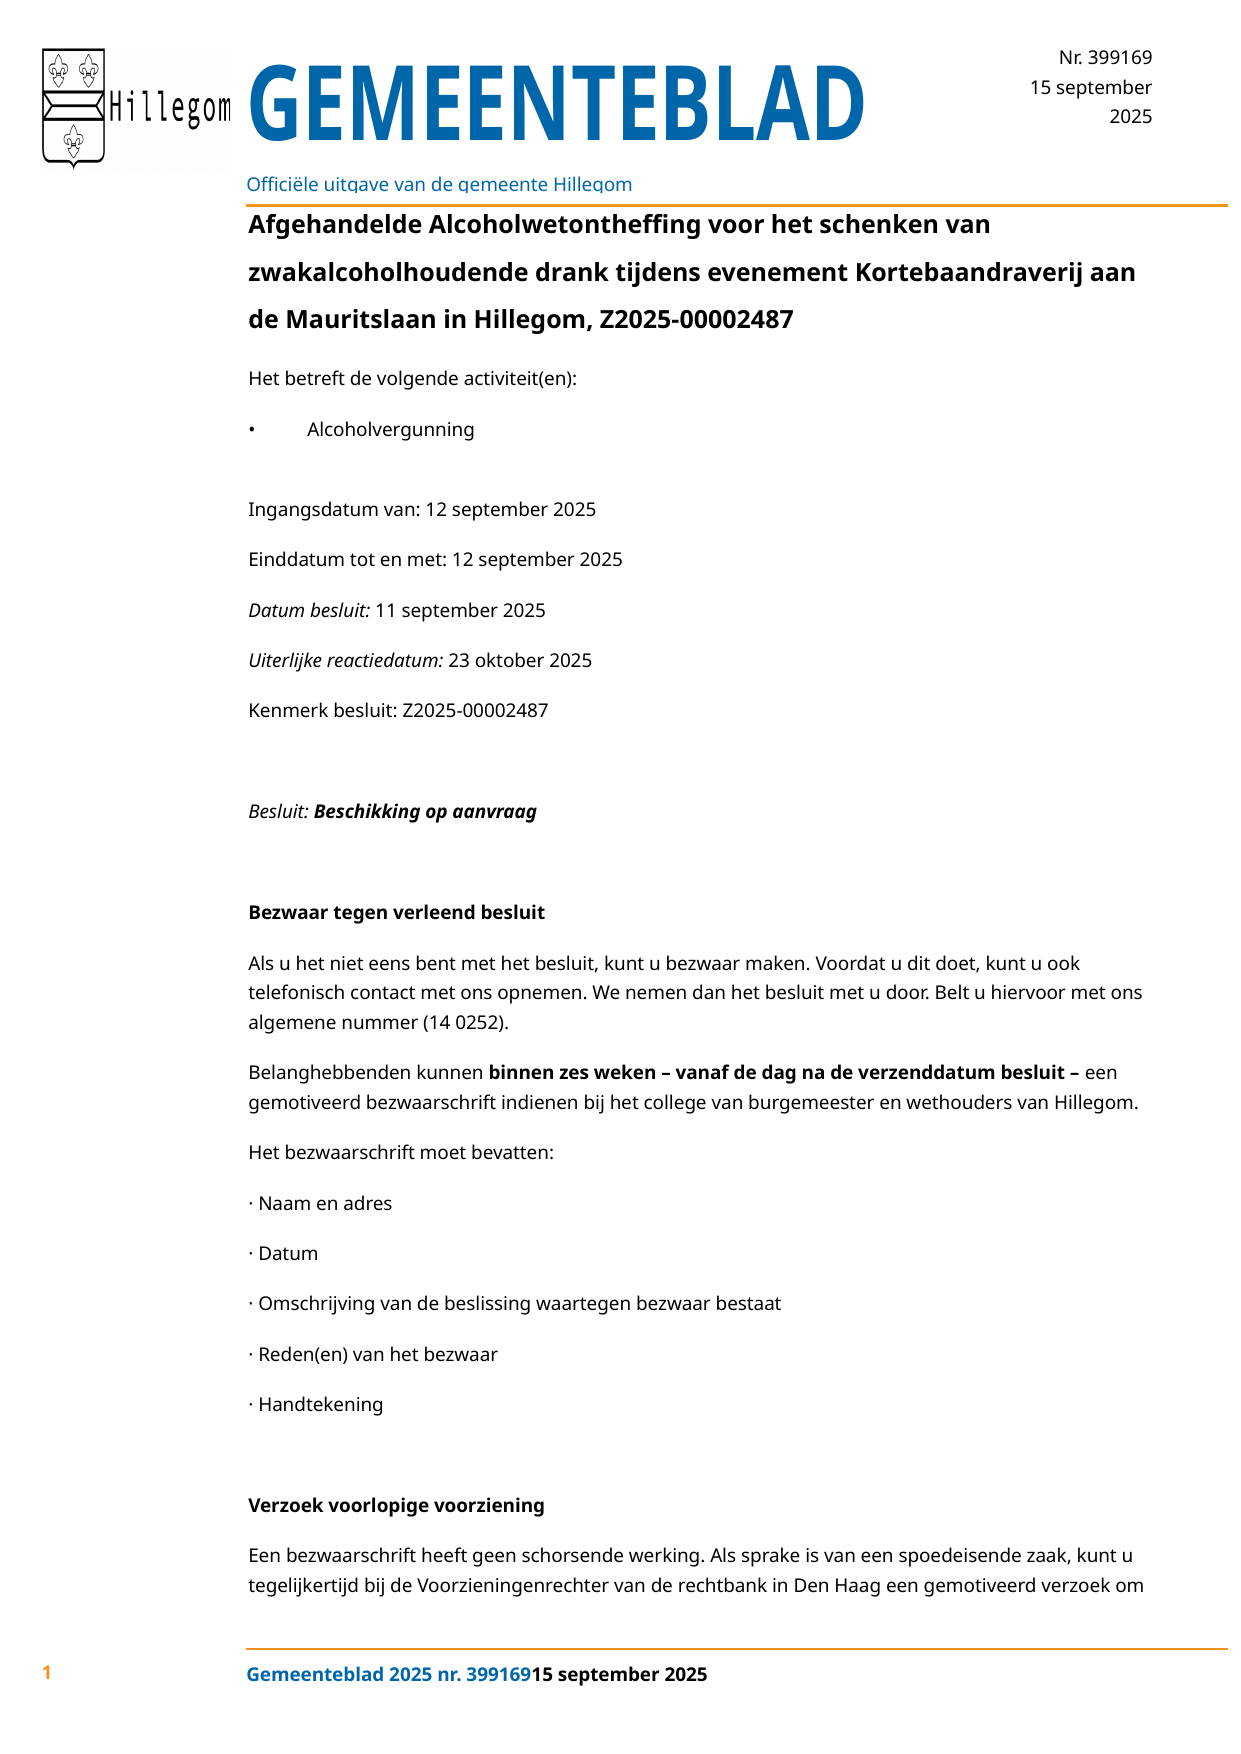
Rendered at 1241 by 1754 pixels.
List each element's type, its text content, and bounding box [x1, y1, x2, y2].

text · Datum [248, 1240, 1152, 1266]
text Afgehandelde Alcoholwetontheffing voor het schenken van zwakalcoholhoudende drank tijdens evenement Kortebaandraverij aan de Mauritslaan in Hillegom, Z2025-00002487 [248, 207, 1152, 336]
text · Reden(en) van het bezwaar [248, 1341, 1152, 1367]
text Ingangsdatum van: 12 september 2025 [248, 496, 1152, 522]
text Het betreft de volgende activiteit(en): [248, 366, 1152, 391]
text Het bezwaarschrift moet bevatten: [248, 1139, 1152, 1165]
text Bezwaar tegen verleend besluit [248, 899, 1152, 925]
text Verzoek voorlopige voorziening [248, 1492, 1152, 1518]
text · Omschrijving van de beslissing waartegen bezwaar bestaat [248, 1291, 1152, 1316]
text Uiterlijke reactiedatum: 23 oktober 2025 [248, 647, 1152, 673]
text Besluit: Beschikking op aanvraag [248, 798, 1152, 824]
text Datum besluit: 11 september 2025 [248, 597, 1152, 622]
list Alcoholvergunning [248, 416, 1152, 442]
text · Handtekening [248, 1391, 1152, 1417]
text · Naam en adres [248, 1190, 1152, 1215]
text Als u het niet eens bent met het besluit, kunt u bezwaar maken. Voordat u dit doet, kunt u ook telefonisch contact met ons opnemen. We nemen dan het besluit met u door. Belt u hiervoor met ons algemene nummer (14 0252). [248, 950, 1152, 1034]
text Einddatum tot en met: 12 september 2025 [248, 546, 1152, 572]
text Belanghebbenden kunnen binnen zes weken – vanaf de dag na de verzenddatum besluit – een gemotiveerd bezwaarschrift indienen bij het college van burgemeester en wethouders van Hillegom. [248, 1059, 1152, 1114]
text Een bezwaarschrift heeft geen schorsende werking. Als sprake is van een spoedeisende zaak, kunt u tegelijkertijd bij de Voorzieningenrechter van de rechtbank in Den Haag een gemotiveerd verzoek om [248, 1543, 1152, 1598]
text Kenmerk besluit: Z2025-00002487 [248, 698, 1152, 723]
picture [41, 47, 231, 172]
